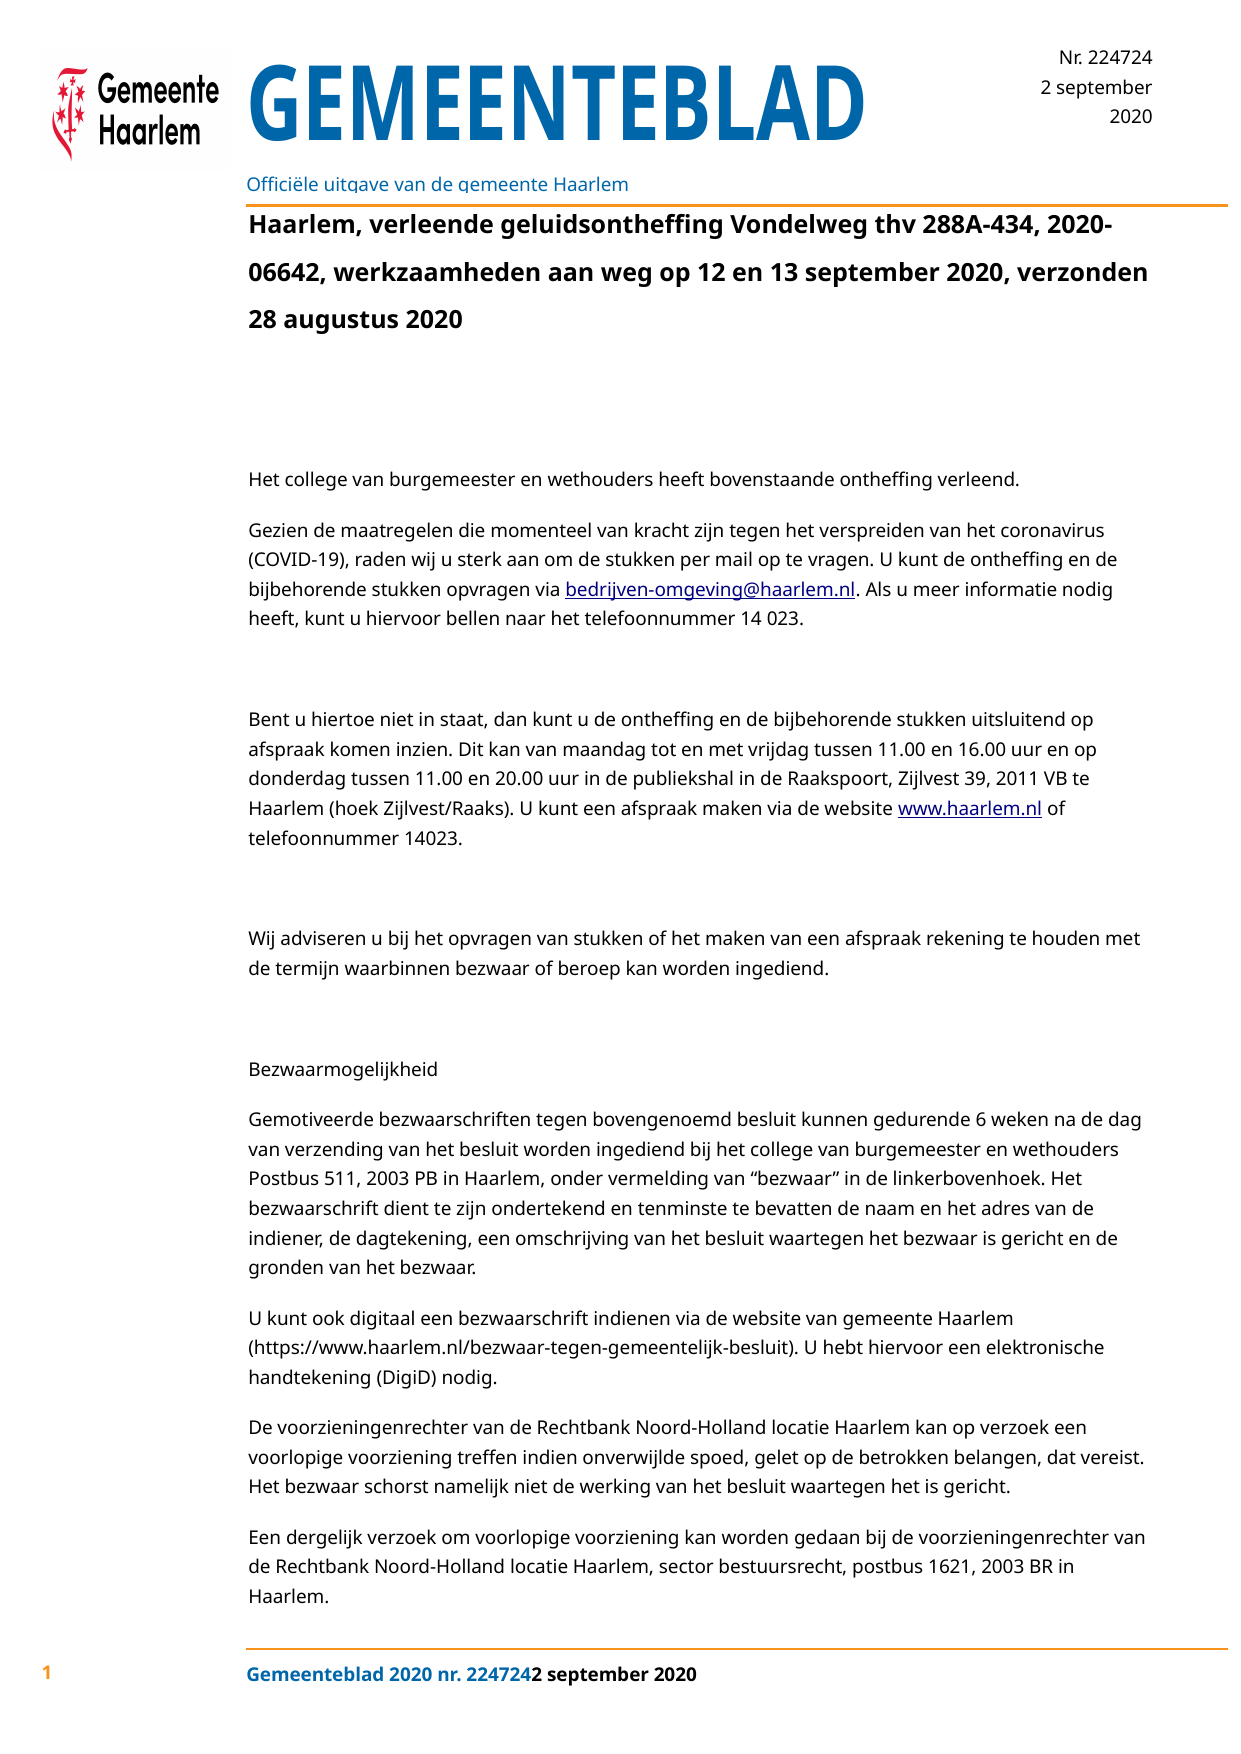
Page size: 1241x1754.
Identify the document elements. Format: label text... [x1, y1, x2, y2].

text Een dergelijk verzoek om voorlopige voorziening kan worden gedaan bij de voorzieningenrechter van de Rechtbank Noord-Holland locatie Haarlem, sector bestuursrecht, postbus 1621, 2003 BR in Haarlem. [248, 1524, 1152, 1609]
text Gezien de maatregelen die momenteel van kracht zijn tegen het verspreiden van het coronavirus (COVID-19), raden wij u sterk aan om de stukken per mail op te vragen. U kunt de ontheffing en de bijbehorende stukken opvragen via bedrijven-omgeving@haarlem.nl. Als u meer informatie nodig heeft, kunt u hiervoor bellen naar het telefoonnummer 14 023. [248, 517, 1152, 631]
text U kunt ook digitaal een bezwaarschrift indienen via de website van gemeente Haarlem (https://www.haarlem.nl/bezwaar-tegen-gemeentelijk-besluit). U hebt hiervoor een elektronische handtekening (DigiD) nodig. [248, 1305, 1152, 1389]
text Bezwaarmogelijkheid [248, 1056, 1152, 1082]
text Het college van burgemeester en wethouders heeft bovenstaande ontheffing verleend. [248, 466, 1152, 492]
text Bent u hiertoe niet in staat, dan kunt u de ontheffing en de bijbehorende stukken uitsluitend op afspraak komen inzien. Dit kan van maandag tot en met vrijdag tussen 11.00 en 16.00 uur en op donderdag tussen 11.00 en 20.00 uur in de publiekshal in de Raakspoort, Zijlvest 39, 2011 VB te Haarlem (hoek Zijlvest/Raaks). U kunt een afspraak maken via de website www.haarlem.nl of telefoonnummer 14023. [248, 706, 1152, 850]
text Wij adviseren u bij het opvragen van stukken of het maken van een afspraak rekening te houden met de termijn waarbinnen bezwaar of beroep kan worden ingediend. [248, 926, 1152, 981]
text Gemotiveerde bezwaarschriften tegen bovengenoemd besluit kunnen gedurende 6 weken na de dag van verzending van het besluit worden ingediend bij het college van burgemeester en wethouders Postbus 511, 2003 PB in Haarlem, onder vermelding van “bezwaar” in de linkerbovenhoek. Het bezwaarschrift dient te zijn ondertekend en tenminste te bevatten de naam en het adres van de indiener, de dagtekening, een omschrijving van het besluit waartegen het bezwaar is gericht en de gronden van het bezwaar. [248, 1106, 1152, 1280]
text Haarlem, verleende geluidsontheffing Vondelweg thv 288A-434, 2020-06642, werkzaamheden aan weg op 12 en 13 september 2020, verzonden 28 augustus 2020 [248, 207, 1152, 336]
picture [41, 47, 231, 172]
text De voorzieningenrechter van de Rechtbank Noord-Holland locatie Haarlem kan op verzoek een voorlopige voorziening treffen indien onverwijlde spoed, gelet op de betrokken belangen, dat vereist. Het bezwaar schorst namelijk niet de werking van het besluit waartegen het is gericht. [248, 1414, 1152, 1499]
